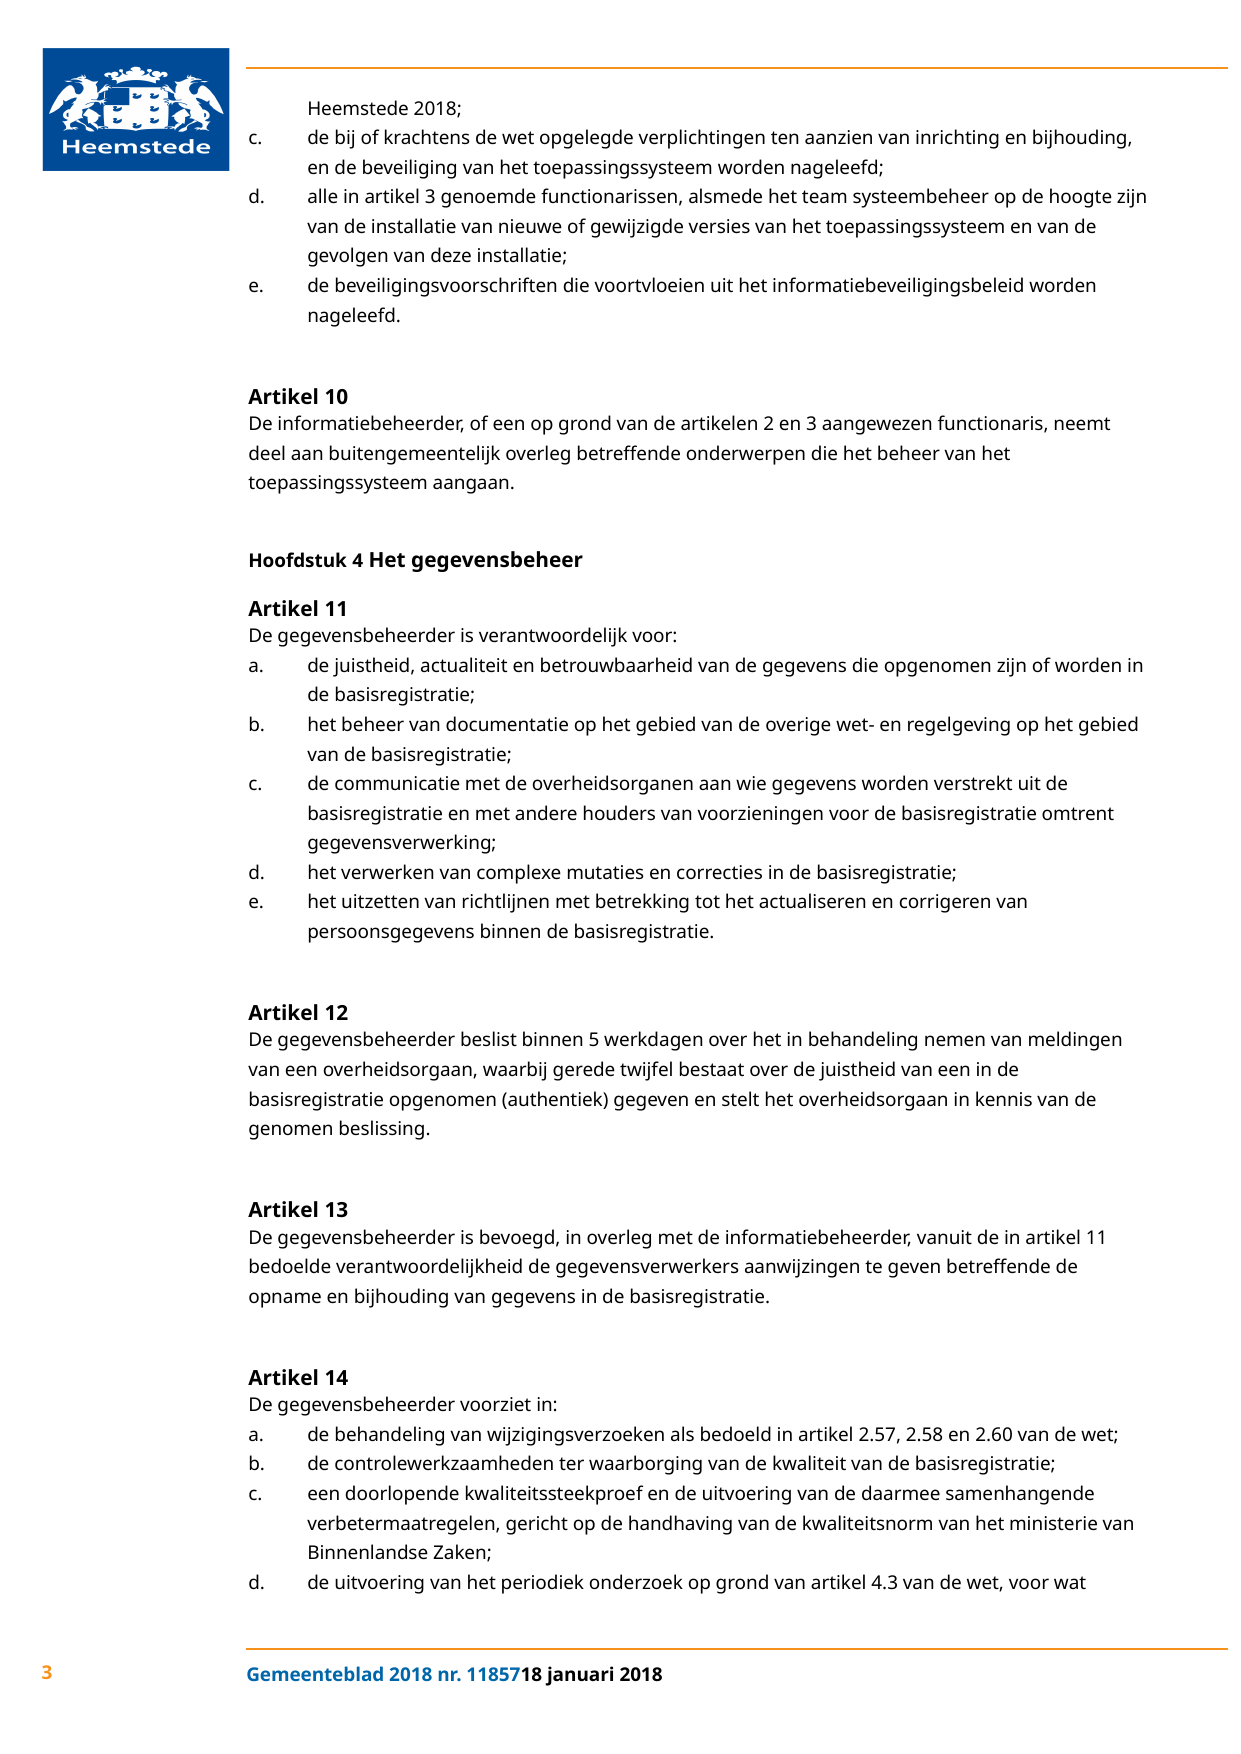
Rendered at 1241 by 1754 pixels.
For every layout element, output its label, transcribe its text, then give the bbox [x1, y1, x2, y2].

list de bij of krachtens de wet opgelegde verplichtingen ten aanzien van inrichting en bijhouding, en de beveiliging van het toepassingssysteem worden nageleefd; [248, 124, 1152, 180]
list het uitzetten van richtlijnen met betrekking tot het actualiseren en corrigeren van persoonsgegevens binnen de basisregistratie. [248, 889, 1152, 944]
list de communicatie met de overheidsorganen aan wie gegevens worden verstrekt uit de basisregistratie en met andere houders van voorzieningen voor de basisregistratie omtrent gegevensverwerking; [248, 770, 1152, 855]
list de juistheid, actualiteit en betrouwbaarheid van de gegevens die opgenomen zijn of worden in de basisregistratie; [248, 652, 1152, 707]
list de controlewerkzaamheden ter waarborging van de kwaliteit van de basisregistratie; [248, 1451, 1152, 1476]
list Heemstede 2018; [248, 95, 1152, 121]
list het beheer van documentatie op het gebied van de overige wet- en regelgeving op het gebied van de basisregistratie; [248, 711, 1152, 766]
text Artikel 11 [248, 594, 1152, 622]
text Artikel 14 [248, 1363, 1152, 1391]
list de beveiligingsvoorschriften die voortvloeien uit het informatiebeveiligingsbeleid worden nageleefd. [248, 272, 1152, 328]
list de behandeling van wijzigingsverzoeken als bedoeld in artikel 2.57, 2.58 en 2.60 van de wet; [248, 1421, 1152, 1447]
picture [41, 47, 231, 172]
list een doorlopende kwaliteitssteekproef en de uitvoering van de daarmee samenhangende verbetermaatregelen, gericht op de handhaving van de kwaliteitsnorm van het ministerie van Binnenlandse Zaken; [248, 1480, 1152, 1565]
text De gegevensbeheerder beslist binnen 5 werkdagen over het in behandeling nemen van meldingen van een overheidsorgaan, waarbij gerede twijfel bestaat over de juistheid van een in de basisregistratie opgenomen (authentiek) gegeven en stelt het overheidsorgaan in kennis van de genomen beslissing. [248, 1027, 1152, 1141]
text De informatiebeheerder, of een op grond van de artikelen 2 en 3 aangewezen functionaris, neemt deel aan buitengemeentelijk overleg betreffende onderwerpen die het beheer van het toepassingssysteem aangaan. [248, 410, 1152, 495]
list het verwerken van complexe mutaties en correcties in de basisregistratie; [248, 859, 1152, 885]
text De gegevensbeheerder is bevoegd, in overleg met de informatiebeheerder, vanuit de in artikel 11 bedoelde verantwoordelijkheid de gegevensverwerkers aanwijzingen te geven betreffende de opname en bijhouding van gegevens in de basisregistratie. [248, 1224, 1152, 1309]
text De gegevensbeheerder is verantwoordelijk voor: [248, 622, 1152, 648]
text Artikel 10 [248, 382, 1152, 410]
list alle in artikel 3 genoemde functionarissen, alsmede het team systeembeheer op de hoogte zijn van de installatie van nieuwe of gewijzigde versies van het toepassingssysteem en van de gevolgen van deze installatie; [248, 183, 1152, 268]
text Hoofdstuk 4 Het gegevensbeheer [248, 545, 1152, 573]
text Artikel 12 [248, 998, 1152, 1027]
list de uitvoering van het periodiek onderzoek op grond van artikel 4.3 van de wet, voor wat [248, 1569, 1152, 1595]
text Artikel 13 [248, 1195, 1152, 1224]
text De gegevensbeheerder voorziet in: [248, 1391, 1152, 1417]
